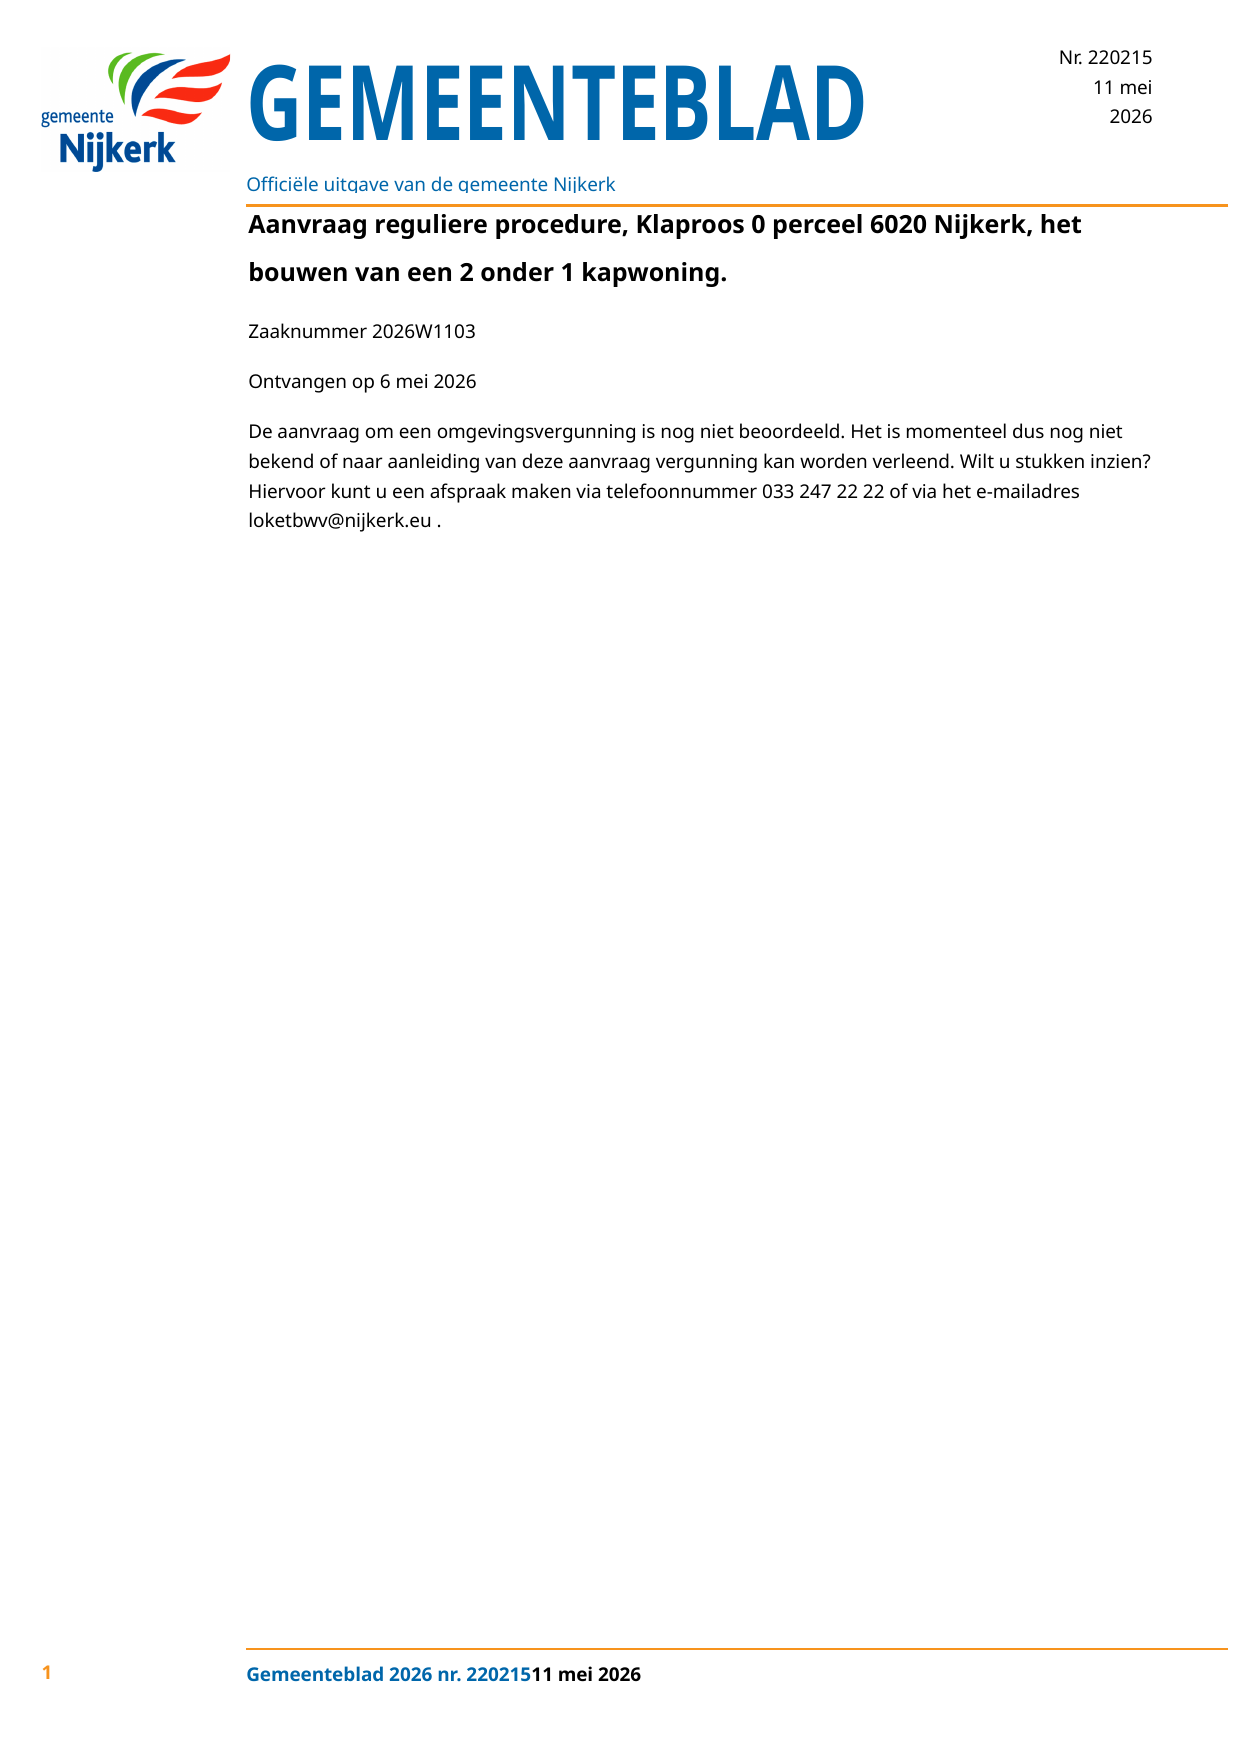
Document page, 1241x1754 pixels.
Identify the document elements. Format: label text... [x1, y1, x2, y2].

text Aanvraag reguliere procedure, Klaproos 0 perceel 6020 Nijkerk, het bouwen van een 2 onder 1 kapwoning. [248, 207, 1152, 288]
text De aanvraag om een omgevingsvergunning is nog niet beoordeeld. Het is momenteel dus nog niet bekend of naar aanleiding van deze aanvraag vergunning kan worden verleend. Wilt u stukken inzien? Hiervoor kunt u een afspraak maken via telefoonnummer 033 247 22 22 of via het e-mailadres loketbwv@nijkerk.eu . [248, 419, 1152, 533]
text Zaaknummer 2026W1103 [248, 318, 1152, 344]
text Ontvangen op 6 mei 2026 [248, 368, 1152, 394]
picture [41, 47, 231, 172]
